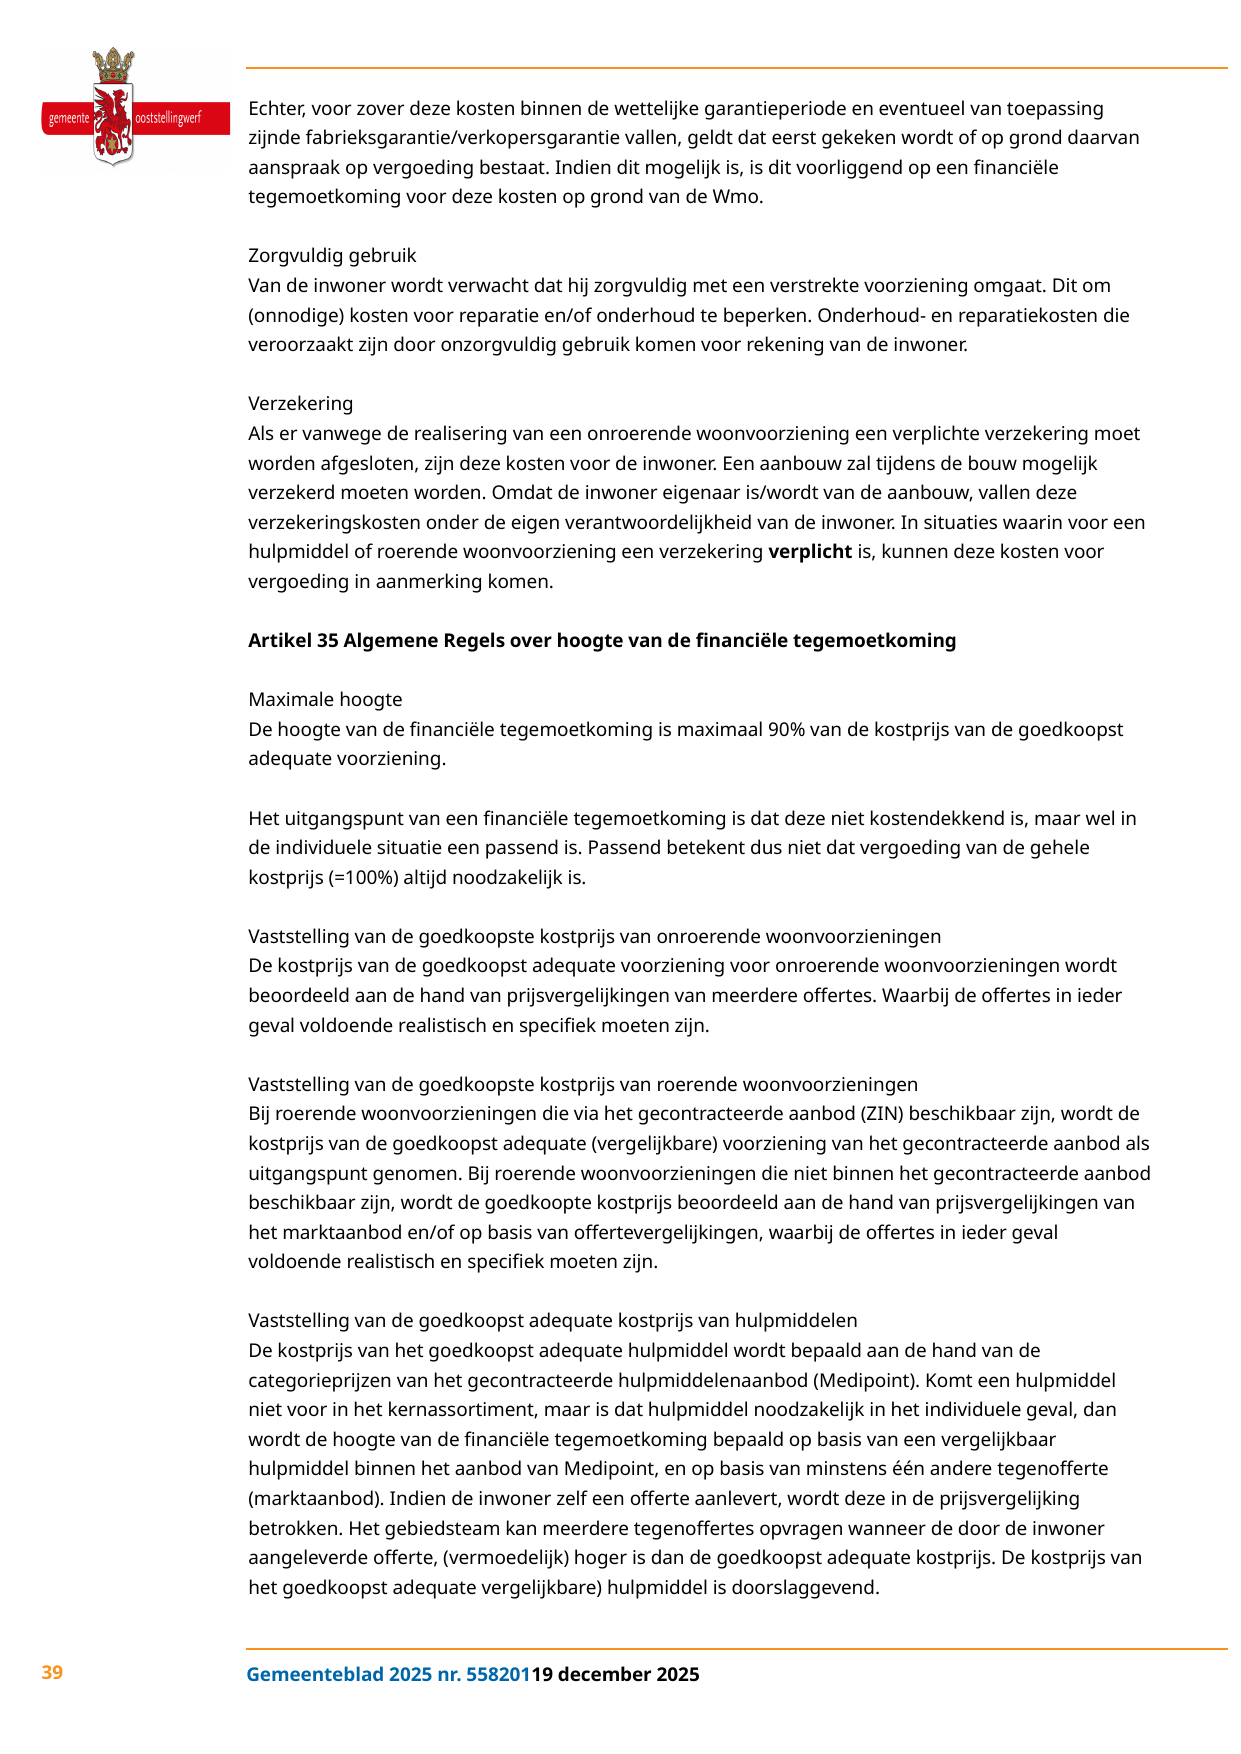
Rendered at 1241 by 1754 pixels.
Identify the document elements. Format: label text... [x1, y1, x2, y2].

picture [41, 47, 231, 172]
text Het uitgangspunt van een financiële tegemoetkoming is dat deze niet kostendekkend is, maar wel in de individuele situatie een passend is. Passend betekent dus niet dat vergoeding van de gehele kostprijs (=100%) altijd noodzakelijk is. [248, 805, 1152, 890]
text Artikel 35 Algemene Regels over hoogte van de financiële tegemoetkoming [248, 627, 1152, 653]
text Verzekering [248, 391, 1152, 416]
text De kostprijs van het goedkoopst adequate hulpmiddel wordt bepaald aan de hand van de categorieprijzen van het gecontracteerde hulpmiddelenaanbod (Medipoint). Komt een hulpmiddel niet voor in het kernassortiment, maar is dat hulpmiddel noodzakelijk in het individuele geval, dan wordt de hoogte van de financiële tegemoetkoming bepaald op basis van een vergelijkbaar hulpmiddel binnen het aanbod van Medipoint, en op basis van minstens één andere tegenofferte (marktaanbod). Indien de inwoner zelf een offerte aanlevert, wordt deze in de prijsvergelijking betrokken. Het gebiedsteam kan meerdere tegenoffertes opvragen wanneer de door de inwoner aangeleverde offerte, (vermoedelijk) hoger is dan de goedkoopst adequate kostprijs. De kostprijs van het goedkoopst adequate vergelijkbare) hulpmiddel is doorslaggevend. [248, 1337, 1152, 1600]
text Vaststelling van de goedkoopste kostprijs van onroerende woonvoorzieningen [248, 923, 1152, 949]
text Maximale hoogte [248, 686, 1152, 712]
text Zorgvuldig gebruik [248, 243, 1152, 268]
text Bij roerende woonvoorzieningen die via het gecontracteerde aanbod (ZIN) beschikbaar zijn, wordt de kostprijs van de goedkoopst adequate (vergelijkbare) voorziening van het gecontracteerde aanbod als uitgangspunt genomen. Bij roerende woonvoorzieningen die niet binnen het gecontracteerde aanbod beschikbaar zijn, wordt de goedkoopte kostprijs beoordeeld aan de hand van prijsvergelijkingen van het marktaanbod en/of op basis van offertevergelijkingen, waarbij de offertes in ieder geval voldoende realistisch en specifiek moeten zijn. [248, 1101, 1152, 1274]
text Vaststelling van de goedkoopste kostprijs van roerende woonvoorzieningen [248, 1071, 1152, 1097]
text De kostprijs van de goedkoopst adequate voorziening voor onroerende woonvoorzieningen wordt beoordeeld aan de hand van prijsvergelijkingen van meerdere offertes. Waarbij de offertes in ieder geval voldoende realistisch en specifiek moeten zijn. [248, 953, 1152, 1038]
text Als er vanwege de realisering van een onroerende woonvoorziening een verplichte verzekering moet worden afgesloten, zijn deze kosten voor de inwoner. Een aanbouw zal tijdens de bouw mogelijk verzekerd moeten worden. Omdat de inwoner eigenaar is/wordt van de aanbouw, vallen deze verzekeringskosten onder de eigen verantwoordelijkheid van de inwoner. In situaties waarin voor een hulpmiddel of roerende woonvoorziening een verzekering verplicht is, kunnen deze kosten voor vergoeding in aanmerking komen. [248, 420, 1152, 594]
text Echter, voor zover deze kosten binnen de wettelijke garantieperiode en eventueel van toepassing zijnde fabrieksgarantie/verkopersgarantie vallen, geldt dat eerst gekeken wordt of op grond daarvan aanspraak op vergoeding bestaat. Indien dit mogelijk is, is dit voorliggend op een financiële tegemoetkoming voor deze kosten op grond van de Wmo. [248, 95, 1152, 209]
text De hoogte van de financiële tegemoetkoming is maximaal 90% van de kostprijs van de goedkoopst adequate voorziening. [248, 716, 1152, 771]
text Van de inwoner wordt verwacht dat hij zorgvuldig met een verstrekte voorziening omgaat. Dit om (onnodige) kosten voor reparatie en/of onderhoud te beperken. Onderhoud- en reparatiekosten die veroorzaakt zijn door onzorgvuldig gebruik komen voor rekening van de inwoner. [248, 272, 1152, 357]
text Vaststelling van de goedkoopst adequate kostprijs van hulpmiddelen [248, 1308, 1152, 1333]
